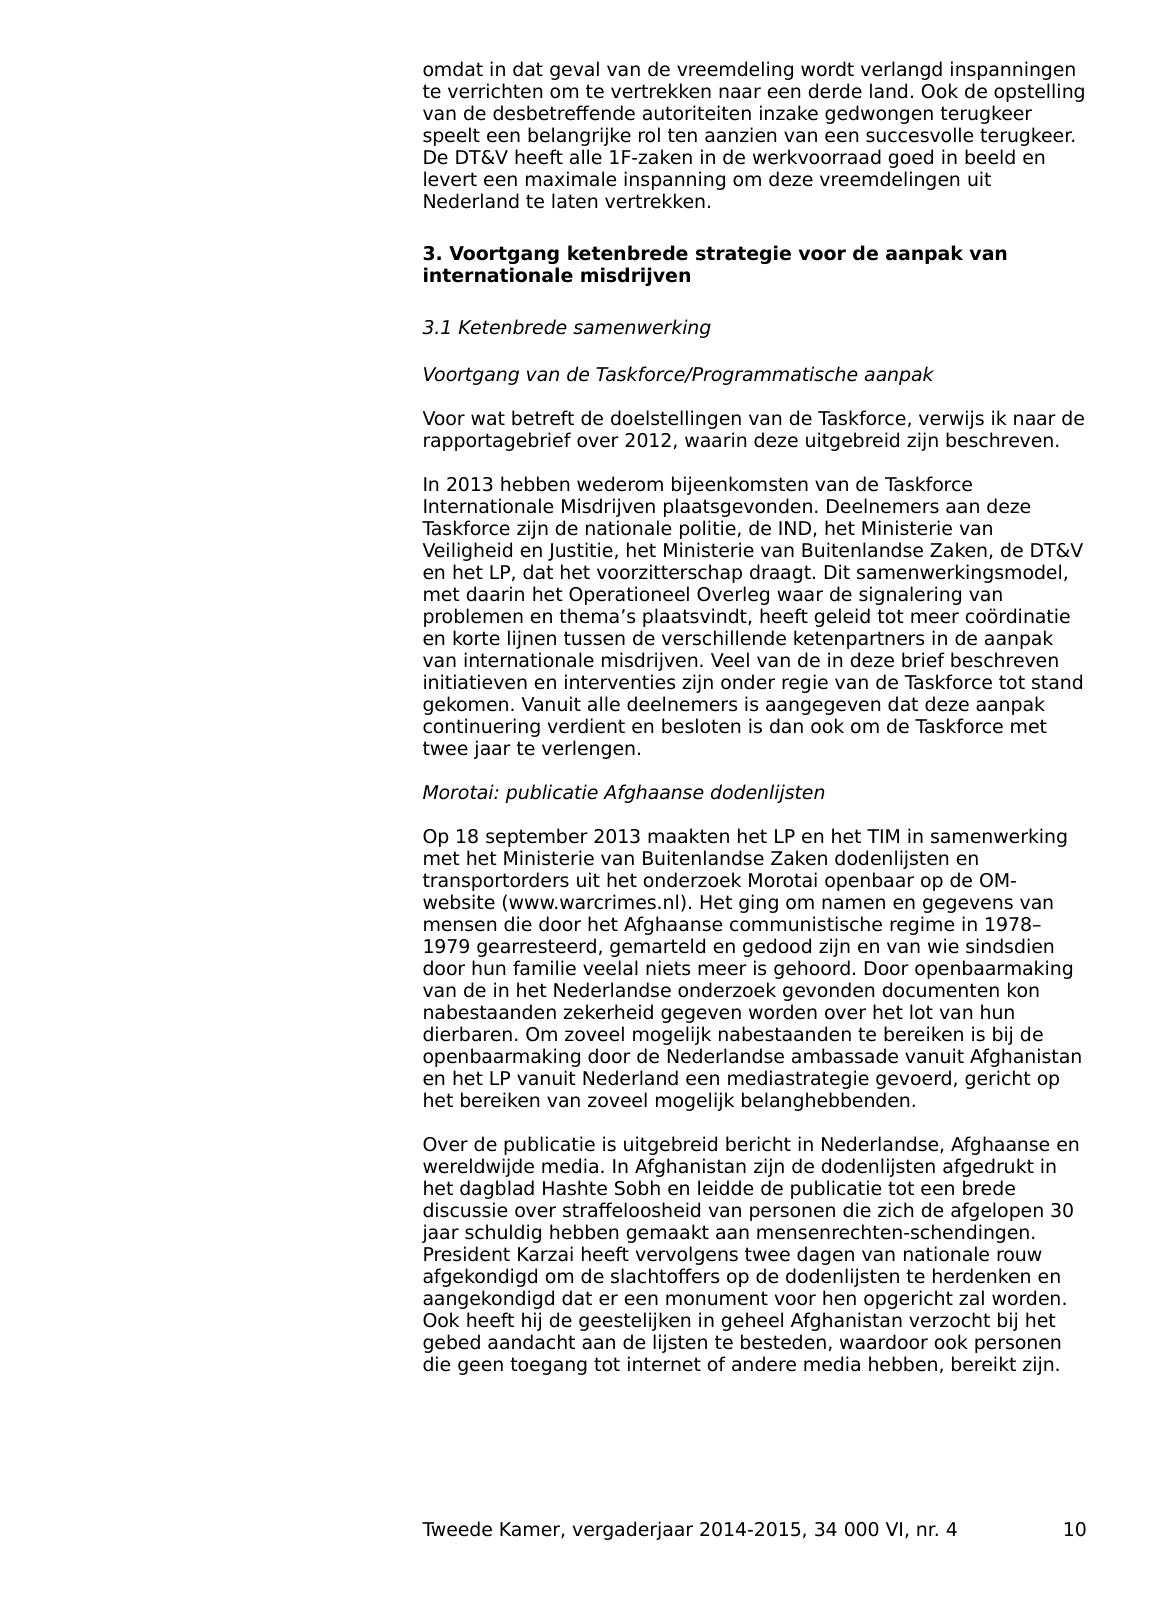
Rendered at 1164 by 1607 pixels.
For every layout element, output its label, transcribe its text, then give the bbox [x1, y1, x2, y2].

subtitle 3. Voortgang ketenbrede strategie voor de aanpak van internationale misdrijven [422, 243, 1087, 287]
subtitle 3.1 Ketenbrede samenwerking [422, 317, 1087, 339]
text omdat in dat geval van de vreemdeling wordt verlangd inspanningen te verrichten om te vertrekken naar een derde land. Ook de opstelling van de desbetreffende autoriteiten inzake gedwongen terugkeer speelt een belangrijke rol ten aanzien van een succesvolle terugkeer. De DT&V heeft alle 1F-zaken in de werkvoorraad goed in beeld en levert een maximale inspanning om deze vreemdelingen uit Nederland te laten vertrekken. [422, 59, 1087, 213]
text In 2013 hebben wederom bijeenkomsten van de Taskforce Internationale Misdrijven plaatsgevonden. Deelnemers aan deze Taskforce zijn de nationale politie, de IND, het Ministerie van Veiligheid en Justitie, het Ministerie van Buitenlandse Zaken, de DT&V en het LP, dat het voorzitterschap draagt. Dit samenwerkingsmodel, met daarin het Operationeel Overleg waar de signalering van problemen en thema’s plaatsvindt, heeft geleid tot meer coördinatie en korte lijnen tussen de verschillende ketenpartners in de aanpak van internationale misdrijven. Veel van de in deze brief beschreven initiatieven en interventies zijn onder regie van de Taskforce tot stand gekomen. Vanuit alle deelnemers is aangegeven dat deze aanpak continuering verdient en besloten is dan ook om de Taskforce met twee jaar te verlengen. [422, 474, 1087, 760]
text Op 18 september 2013 maakten het LP en het TIM in samenwerking met het Ministerie van Buitenlandse Zaken dodenlijsten en transportorders uit het onderzoek Morotai openbaar op de OM-website (www.warcrimes.nl). Het ging om namen en gegevens van mensen die door het Afghaanse communistische regime in 1978–1979 gearresteerd, gemarteld en gedood zijn en van wie sindsdien door hun familie veelal niets meer is gehoord. Door openbaarmaking van de in het Nederlandse onderzoek gevonden documenten kon nabestaanden zekerheid gegeven worden over het lot van hun dierbaren. Om zoveel mogelijk nabestaanden te bereiken is bij de openbaarmaking door de Nederlandse ambassade vanuit Afghanistan en het LP vanuit Nederland een mediastrategie gevoerd, gericht op het bereiken van zoveel mogelijk belanghebbenden. [422, 826, 1087, 1112]
subtitle Voortgang van de Taskforce/Programmatische aanpak [422, 364, 1087, 386]
text Over de publicatie is uitgebreid bericht in Nederlandse, Afghaanse en wereldwijde media. In Afghanistan zijn de dodenlijsten afgedrukt in het dagblad Hashte Sobh en leidde de publicatie tot een brede discussie over straffeloosheid van personen die zich de afgelopen 30 jaar schuldig hebben gemaakt aan mensenrechten-schendingen. President Karzai heeft vervolgens twee dagen van nationale rouw afgekondigd om de slachtoffers op de dodenlijsten te herdenken en aangekondigd dat er een monument voor hen opgericht zal worden. Ook heeft hij de geestelijken in geheel Afghanistan verzocht bij het gebed aandacht aan de lijsten te besteden, waardoor ook personen die geen toegang tot internet of andere media hebben, bereikt zijn. [422, 1134, 1087, 1376]
text Voor wat betreft de doelstellingen van de Taskforce, verwijs ik naar de rapportagebrief over 2012, waarin deze uitgebreid zijn beschreven. [422, 408, 1087, 452]
subtitle Morotai: publicatie Afghaanse dodenlijsten [422, 782, 1087, 804]
